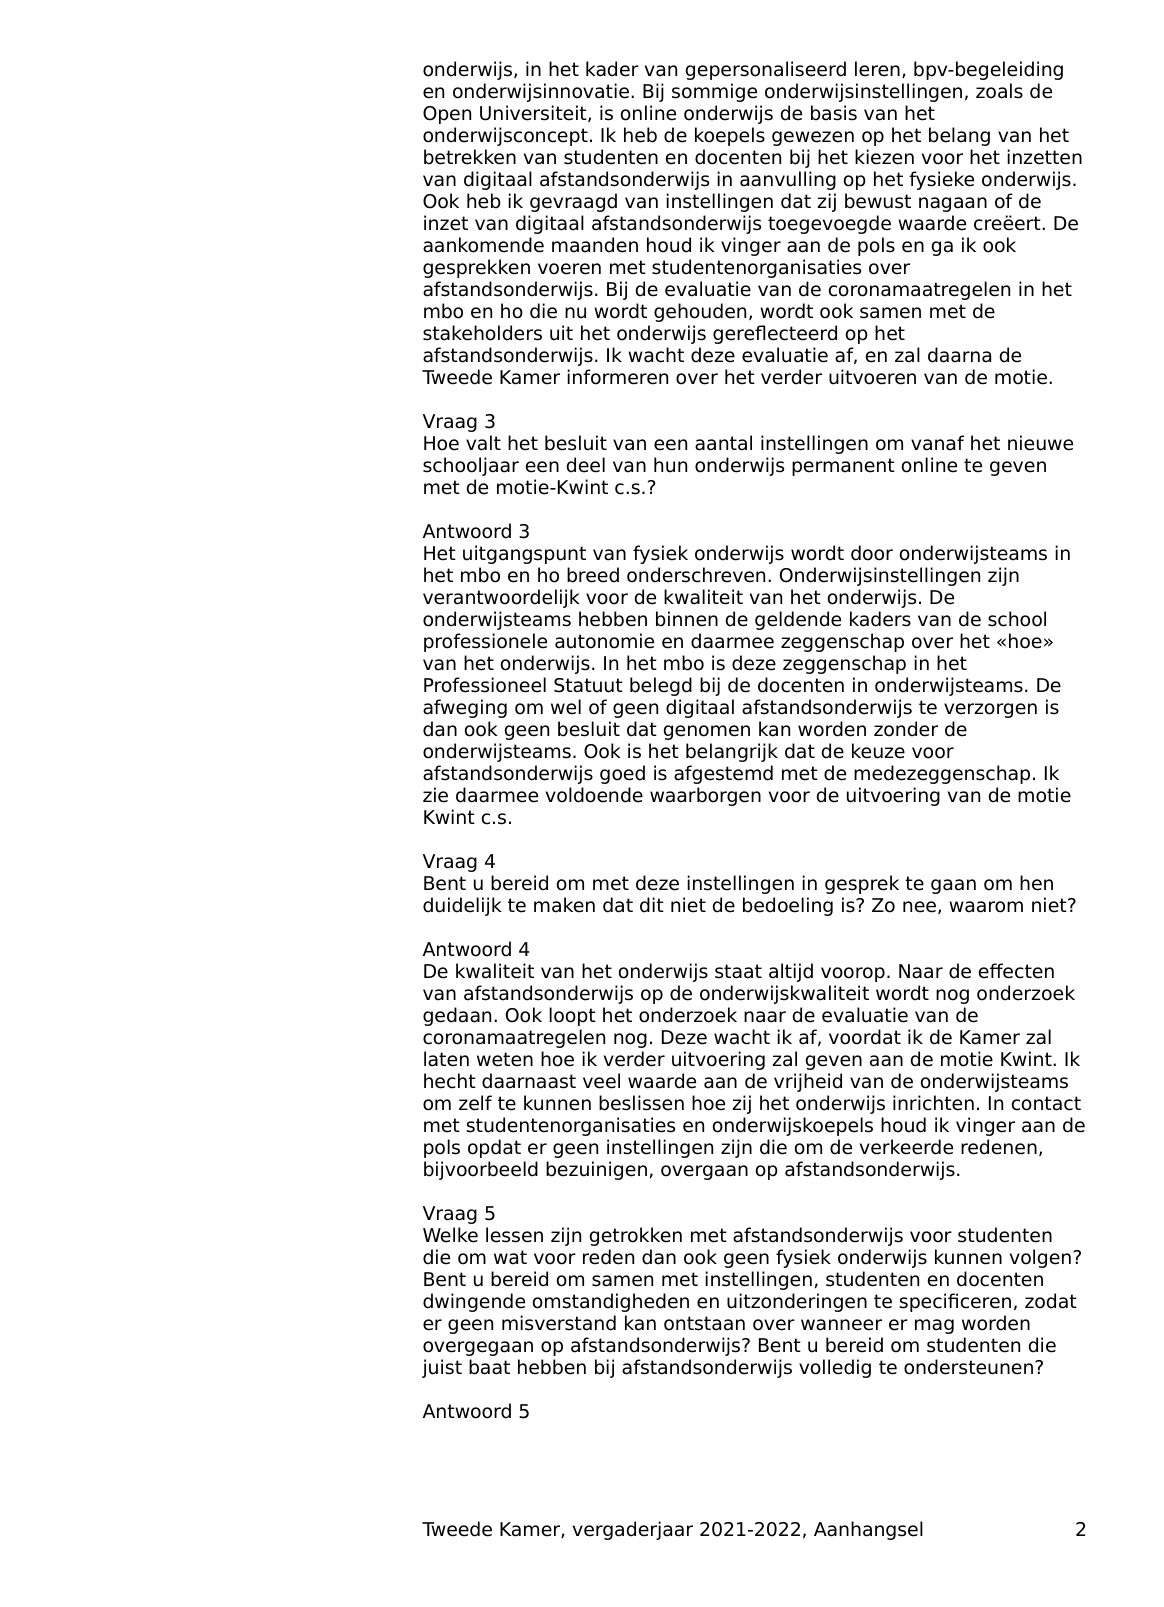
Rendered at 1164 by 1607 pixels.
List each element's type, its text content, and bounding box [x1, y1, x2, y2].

text Vraag 5 [422, 1203, 1087, 1225]
text Vraag 4 [422, 851, 1087, 873]
text Welke lessen zijn getrokken met afstandsonderwijs voor studenten die om wat voor reden dan ook geen fysiek onderwijs kunnen volgen? Bent u bereid om samen met instellingen, studenten en docenten dwingende omstandigheden en uitzonderingen te specificeren, zodat er geen misverstand kan ontstaan over wanneer er mag worden overgegaan op afstandsonderwijs? Bent u bereid om studenten die juist baat hebben bij afstandsonderwijs volledig te ondersteunen? [422, 1225, 1087, 1379]
text onderwijs, in het kader van gepersonaliseerd leren, bpv-begeleiding en onderwijsinnovatie. Bij sommige onderwijsinstellingen, zoals de Open Universiteit, is online onderwijs de basis van het onderwijsconcept. Ik heb de koepels gewezen op het belang van het betrekken van studenten en docenten bij het kiezen voor het inzetten van digitaal afstandsonderwijs in aanvulling op het fysieke onderwijs. Ook heb ik gevraagd van instellingen dat zij bewust nagaan of de inzet van digitaal afstandsonderwijs toegevoegde waarde creëert. De aankomende maanden houd ik vinger aan de pols en ga ik ook gesprekken voeren met studentenorganisaties over afstandsonderwijs. Bij de evaluatie van de coronamaatregelen in het mbo en ho die nu wordt gehouden, wordt ook samen met de stakeholders uit het onderwijs gereflecteerd op het afstandsonderwijs. Ik wacht deze evaluatie af, en zal daarna de Tweede Kamer informeren over het verder uitvoeren van de motie. [422, 59, 1087, 389]
text Antwoord 4 [422, 939, 1087, 961]
text Antwoord 5 [422, 1401, 1087, 1423]
text De kwaliteit van het onderwijs staat altijd voorop. Naar de effecten van afstandsonderwijs op de onderwijskwaliteit wordt nog onderzoek gedaan. Ook loopt het onderzoek naar de evaluatie van de coronamaatregelen nog. Deze wacht ik af, voordat ik de Kamer zal laten weten hoe ik verder uitvoering zal geven aan de motie Kwint. Ik hecht daarnaast veel waarde aan de vrijheid van de onderwijsteams om zelf te kunnen beslissen hoe zij het onderwijs inrichten. In contact met studentenorganisaties en onderwijskoepels houd ik vinger aan de pols opdat er geen instellingen zijn die om de verkeerde redenen, bijvoorbeeld bezuinigen, overgaan op afstandsonderwijs. [422, 961, 1087, 1181]
text Antwoord 3 [422, 521, 1087, 543]
text Bent u bereid om met deze instellingen in gesprek te gaan om hen duidelijk te maken dat dit niet de bedoeling is? Zo nee, waarom niet? [422, 873, 1087, 917]
text Hoe valt het besluit van een aantal instellingen om vanaf het nieuwe schooljaar een deel van hun onderwijs permanent online te geven met de motie-Kwint c.s.? [422, 433, 1087, 499]
text Het uitgangspunt van fysiek onderwijs wordt door onderwijsteams in het mbo en ho breed onderschreven. Onderwijsinstellingen zijn verantwoordelijk voor de kwaliteit van het onderwijs. De onderwijsteams hebben binnen de geldende kaders van de school professionele autonomie en daarmee zeggenschap over het «hoe» van het onderwijs. In het mbo is deze zeggenschap in het Professioneel Statuut belegd bij de docenten in onderwijsteams. De afweging om wel of geen digitaal afstandsonderwijs te verzorgen is dan ook geen besluit dat genomen kan worden zonder de onderwijsteams. Ook is het belangrijk dat de keuze voor afstandsonderwijs goed is afgestemd met de medezeggenschap. Ik zie daarmee voldoende waarborgen voor de uitvoering van de motie Kwint c.s. [422, 543, 1087, 829]
text Vraag 3 [422, 411, 1087, 433]
